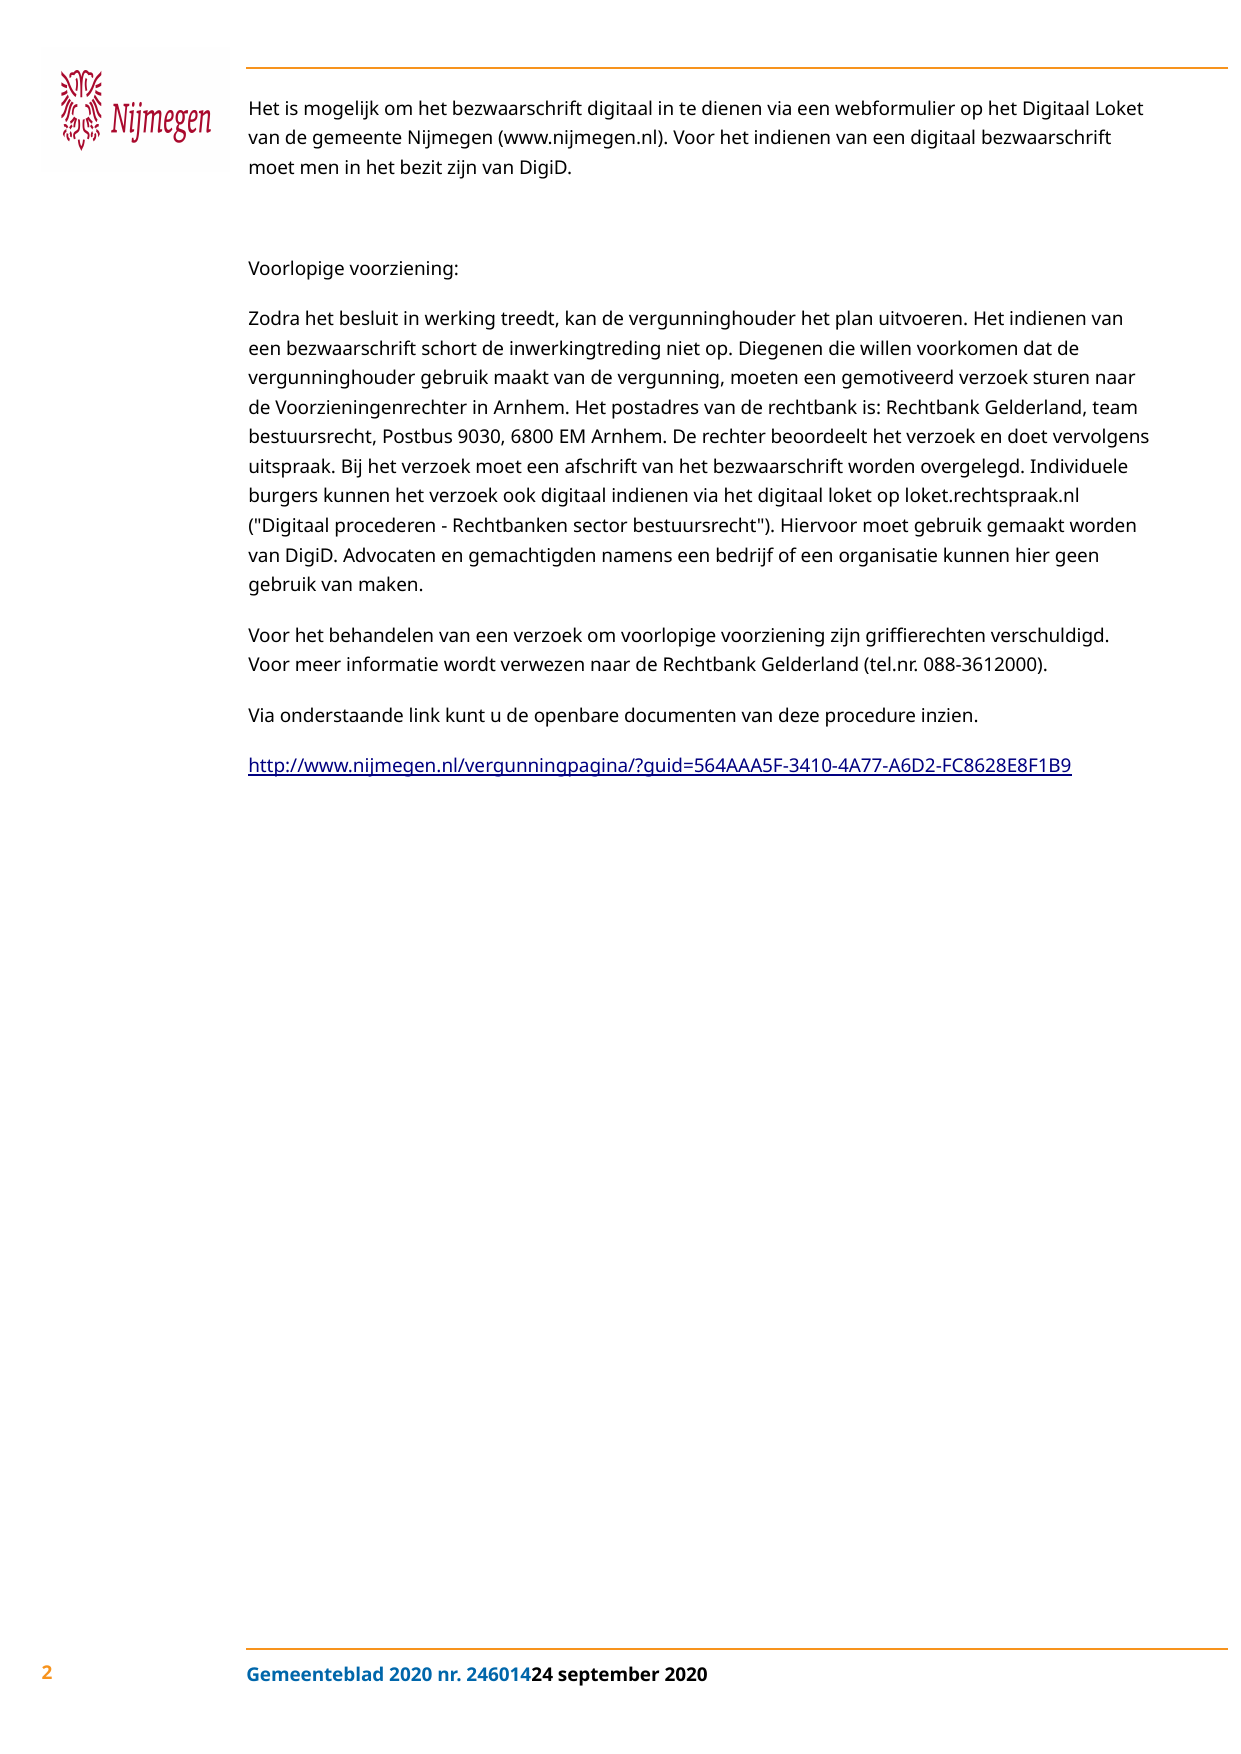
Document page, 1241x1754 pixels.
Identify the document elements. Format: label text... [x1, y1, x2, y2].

text Voor het behandelen van een verzoek om voorlopige voorziening zijn griffierechten verschuldigd. Voor meer informatie wordt verwezen naar de Rechtbank Gelderland (tel.nr. 088-3612000). [248, 622, 1152, 677]
text Via onderstaande link kunt u de openbare documenten van deze procedure inzien. [248, 702, 1152, 728]
picture [41, 47, 231, 172]
text http://www.nijmegen.nl/vergunningpagina/?guid=564AAA5F-3410-4A77-A6D2-FC8628E8F1B9 [248, 752, 1152, 778]
text Voorlopige voorziening: [248, 255, 1152, 281]
text Het is mogelijk om het bezwaarschrift digitaal in te dienen via een webformulier op het Digitaal Loket van de gemeente Nijmegen (www.nijmegen.nl). Voor het indienen van een digitaal bezwaarschrift moet men in het bezit zijn van DigiD. [248, 95, 1152, 180]
text Zodra het besluit in werking treedt, kan de vergunninghouder het plan uitvoeren. Het indienen van een bezwaarschrift schort de inwerkingtreding niet op. Diegenen die willen voorkomen dat de vergunninghouder gebruik maakt van de vergunning, moeten een gemotiveerd verzoek sturen naar de Voorzieningenrechter in Arnhem. Het postadres van de rechtbank is: Rechtbank Gelderland, team bestuursrecht, Postbus 9030, 6800 EM Arnhem. De rechter beoordeelt het verzoek en doet vervolgens uitspraak. Bij het verzoek moet een afschrift van het bezwaarschrift worden overgelegd. Individuele burgers kunnen het verzoek ook digitaal indienen via het digitaal loket op loket.rechtspraak.nl ("Digitaal procederen - Rechtbanken sector bestuursrecht"). Hiervoor moet gebruik gemaakt worden van DigiD. Advocaten en gemachtigden namens een bedrijf of een organisatie kunnen hier geen gebruik van maken. [248, 305, 1152, 597]
